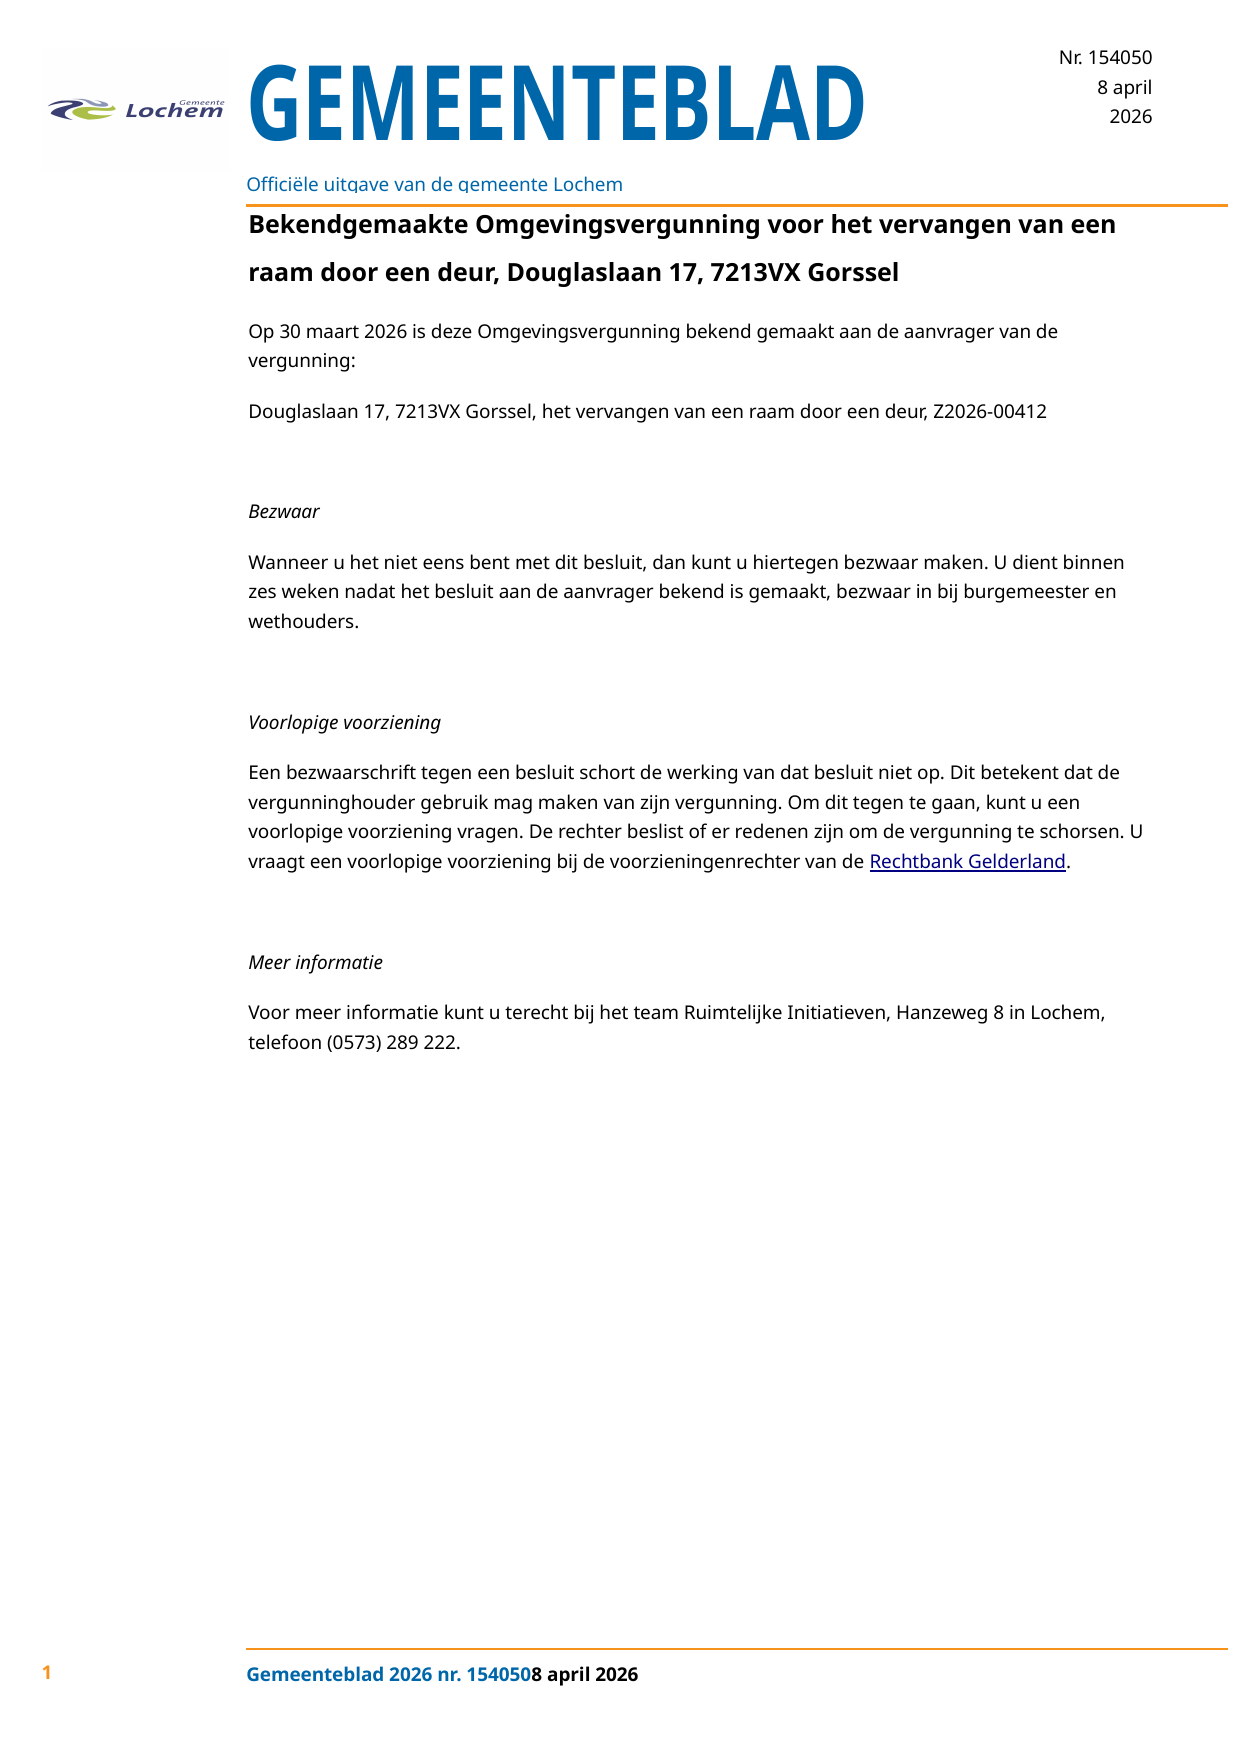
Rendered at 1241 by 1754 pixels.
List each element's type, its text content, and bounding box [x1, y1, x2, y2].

text Meer informatie [248, 949, 1152, 975]
text Voor meer informatie kunt u terecht bij het team Ruimtelijke Initiatieven, Hanzeweg 8 in Lochem, telefoon (0573) 289 222. [248, 999, 1152, 1055]
text Wanneer u het niet eens bent met dit besluit, dan kunt u hiertegen bezwaar maken. U dient binnen zes weken nadat het besluit aan de aanvrager bekend is gemaakt, bezwaar in bij burgemeester en wethouders. [248, 549, 1152, 634]
text Een bezwaarschrift tegen een besluit schort de werking van dat besluit niet op. Dit betekent dat de vergunninghouder gebruik mag maken van zijn vergunning. Om dit tegen te gaan, kunt u een voorlopige voorziening vragen. De rechter beslist of er redenen zijn om de vergunning te schorsen. U vraagt een voorlopige voorziening bij de voorzieningenrechter van de Rechtbank Gelderland. [248, 759, 1152, 874]
text Op 30 maart 2026 is deze Omgevingsvergunning bekend gemaakt aan de aanvrager van de vergunning: [248, 318, 1152, 373]
text Douglaslaan 17, 7213VX Gorssel, het vervangen van een raam door een deur, Z2026-00412 [248, 398, 1152, 424]
text Bezwaar [248, 499, 1152, 524]
text Voorlopige voorziening [248, 709, 1152, 735]
text Bekendgemaakte Omgevingsvergunning voor het vervangen van een raam door een deur, Douglaslaan 17, 7213VX Gorssel [248, 207, 1152, 288]
picture [41, 47, 231, 172]
